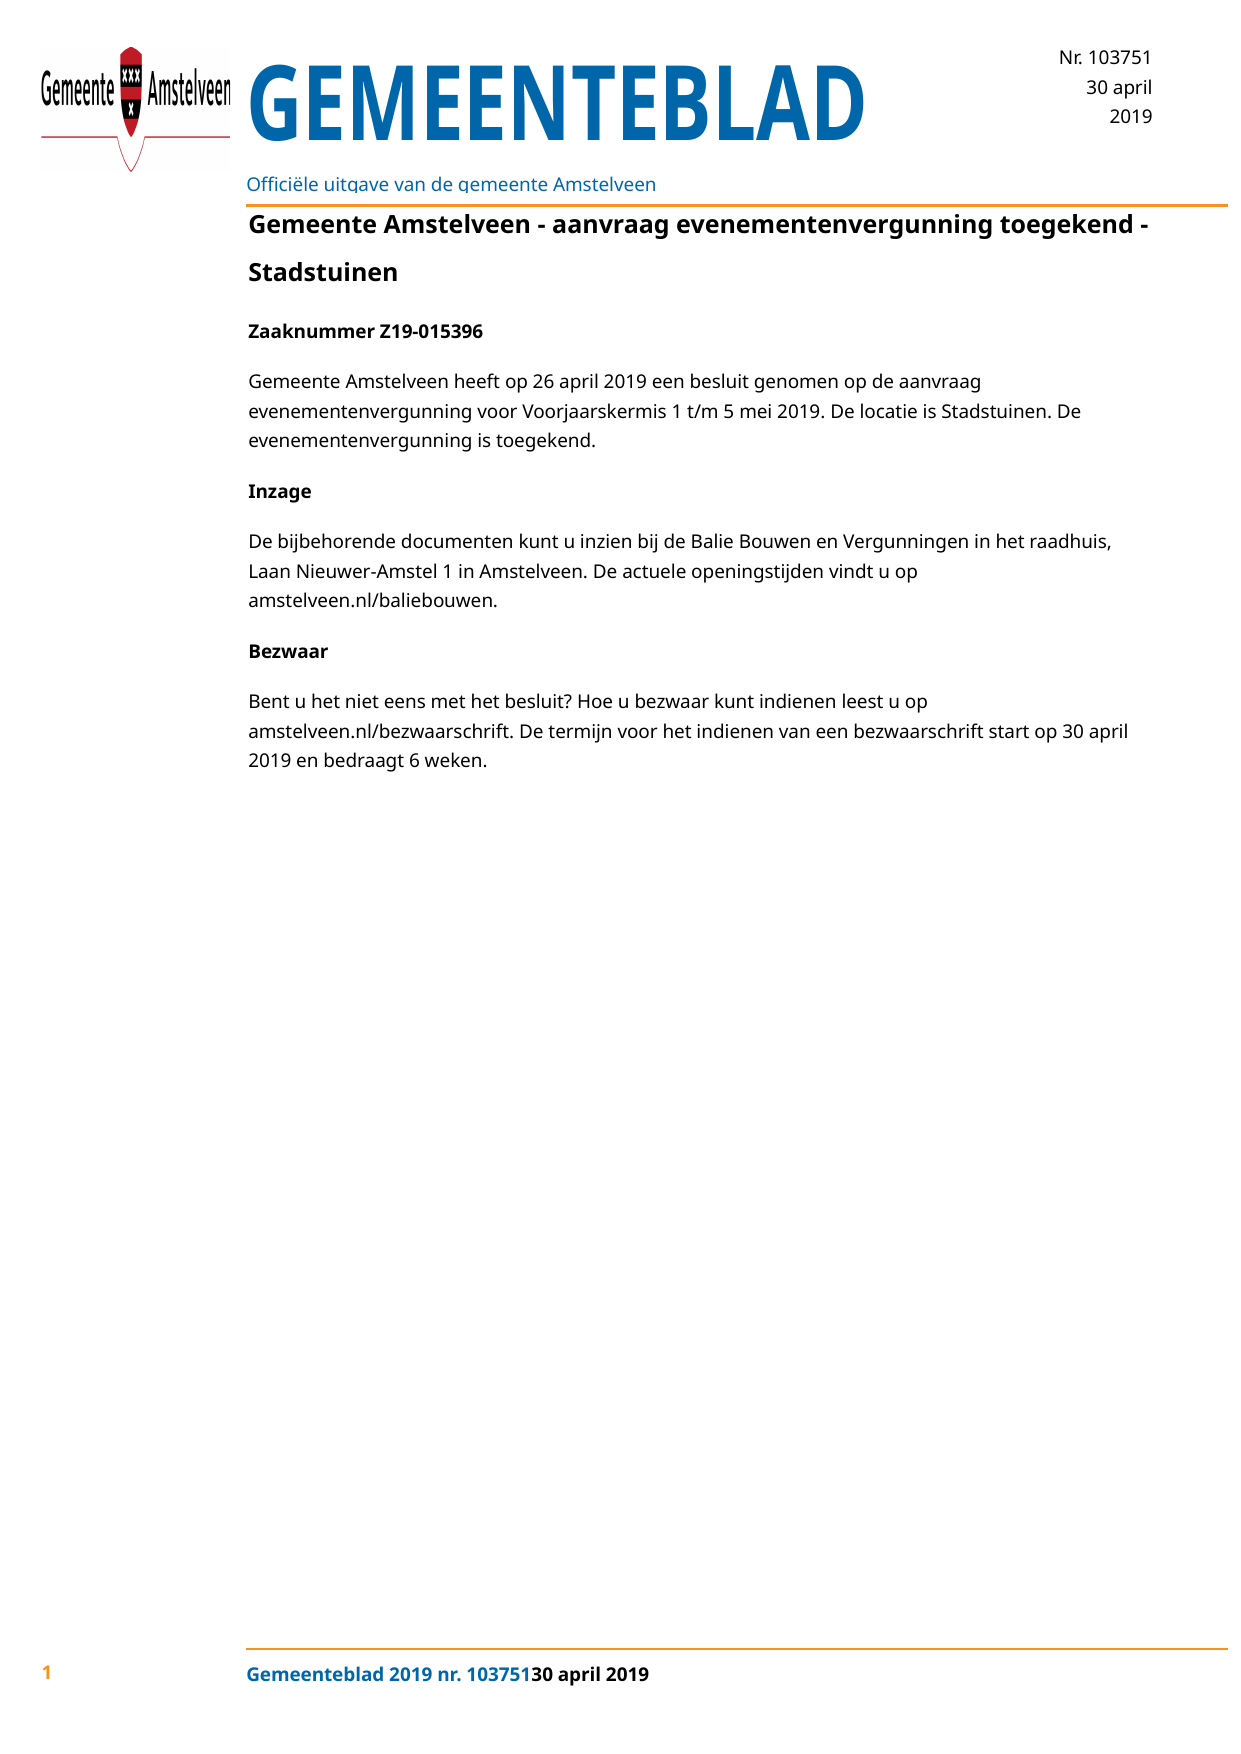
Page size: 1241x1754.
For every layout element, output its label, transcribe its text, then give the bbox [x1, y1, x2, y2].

text De bijbehorende documenten kunt u inzien bij de Balie Bouwen en Vergunningen in het raadhuis, Laan Nieuwer-Amstel 1 in Amstelveen. De actuele openingstijden vindt u op amstelveen.nl/baliebouwen. [248, 528, 1152, 613]
text Gemeente Amstelveen heeft op 26 april 2019 een besluit genomen op de aanvraag evenementenvergunning voor Voorjaarskermis 1 t/m 5 mei 2019. De locatie is Stadstuinen. De evenementenvergunning is toegekend. [248, 368, 1152, 453]
picture [41, 47, 231, 172]
text Bezwaar [248, 638, 1152, 664]
text Zaaknummer Z19-015396 [248, 318, 1152, 344]
text Inzage [248, 478, 1152, 504]
text Gemeente Amstelveen - aanvraag evenementenvergunning toegekend - Stadstuinen [248, 207, 1152, 288]
text Bent u het niet eens met het besluit? Hoe u bezwaar kunt indienen leest u op amstelveen.nl/bezwaarschrift. De termijn voor het indienen van een bezwaarschrift start op 30 april 2019 en bedraagt 6 weken. [248, 688, 1152, 773]
